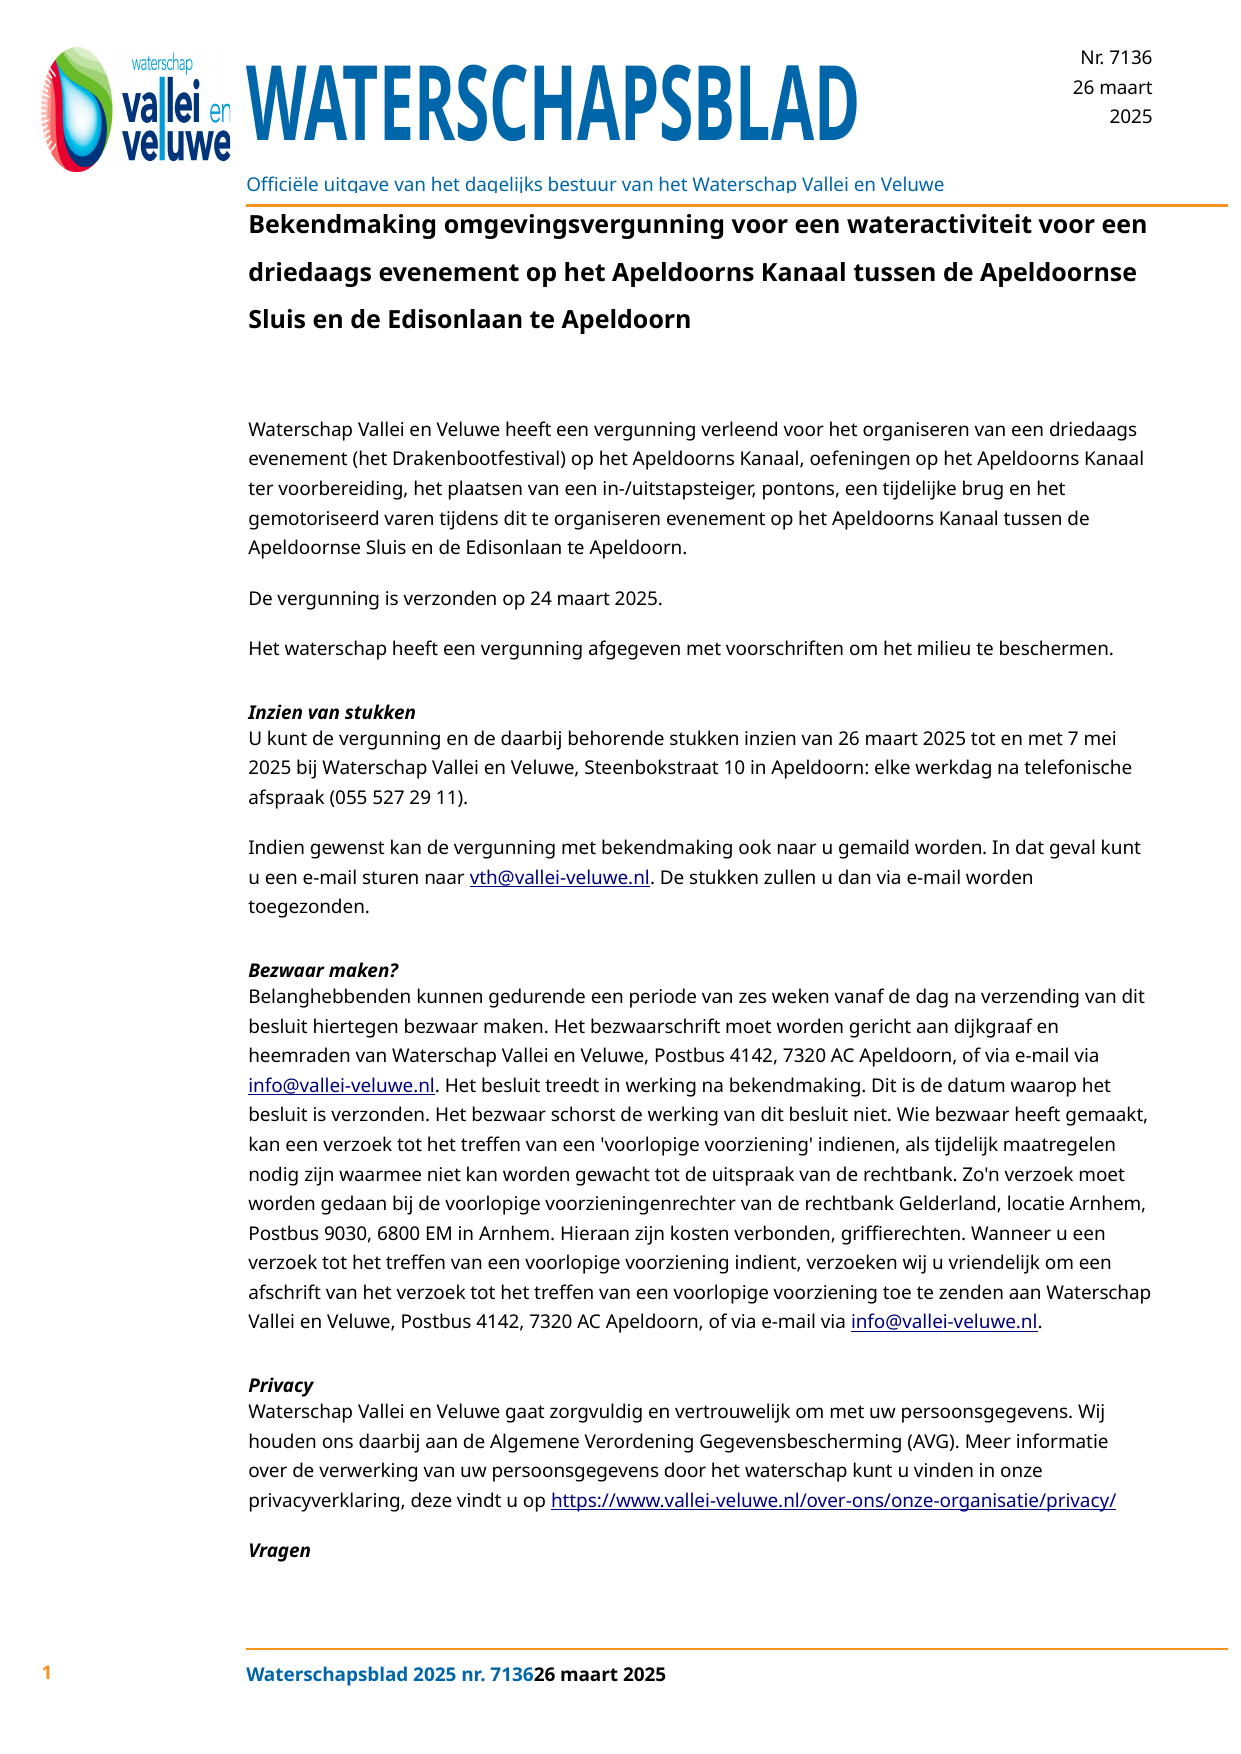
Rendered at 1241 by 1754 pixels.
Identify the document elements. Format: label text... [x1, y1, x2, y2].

picture [41, 47, 231, 172]
text Waterschap Vallei en Veluwe heeft een vergunning verleend voor het organiseren van een driedaags evenement (het Drakenbootfestival) op het Apeldoorns Kanaal, oefeningen op het Apeldoorns Kanaal ter voorbereiding, het plaatsen van een in-/uitstapsteiger, pontons, een tijdelijke brug en het gemotoriseerd varen tijdens dit te organiseren evenement op het Apeldoorns Kanaal tussen de Apeldoornse Sluis en de Edisonlaan te Apeldoorn. [248, 416, 1152, 560]
text Privacy [248, 1373, 1152, 1398]
text Vragen [248, 1537, 1152, 1563]
text De vergunning is verzonden op 24 maart 2025. [248, 585, 1152, 610]
text U kunt de vergunning en de daarbij behorende stukken inzien van 26 maart 2025 tot en met 7 mei 2025 bij Waterschap Vallei en Veluwe, Steenbokstraat 10 in Apeldoorn: elke werkdag na telefonische afspraak (055 527 29 11). [248, 725, 1152, 810]
text Belanghebbenden kunnen gedurende een periode van zes weken vanaf de dag na verzending van dit besluit hiertegen bezwaar maken. Het bezwaarschrift moet worden gericht aan dijkgraaf en heemraden van Waterschap Vallei en Veluwe, Postbus 4142, 7320 AC Apeldoorn, of via e-mail via info@vallei-veluwe.nl. Het besluit treedt in werking na bekendmaking. Dit is de datum waarop het besluit is verzonden. Het bezwaar schorst de werking van dit besluit niet. Wie bezwaar heeft gemaakt, kan een verzoek tot het treffen van een 'voorlopige voorziening' indienen, als tijdelijk maatregelen nodig zijn waarmee niet kan worden gewacht tot de uitspraak van de rechtbank. Zo'n verzoek moet worden gedaan bij de voorlopige voorzieningenrechter van de rechtbank Gelderland, locatie Arnhem, Postbus 9030, 6800 EM in Arnhem. Hieraan zijn kosten verbonden, griffierechten. Wanneer u een verzoek tot het treffen van een voorlopige voorziening indient, verzoeken wij u vriendelijk om een afschrift van het verzoek tot het treffen van een voorlopige voorziening toe te zenden aan Waterschap Vallei en Veluwe, Postbus 4142, 7320 AC Apeldoorn, of via e-mail via info@vallei-veluwe.nl. [248, 983, 1152, 1334]
text Bezwaar maken? [248, 957, 1152, 983]
text Indien gewenst kan de vergunning met bekendmaking ook naar u gemaild worden. In dat geval kunt u een e-mail sturen naar vth@vallei-veluwe.nl. De stukken zullen u dan via e-mail worden toegezonden. [248, 834, 1152, 919]
text Waterschap Vallei en Veluwe gaat zorgvuldig en vertrouwelijk om met uw persoonsgegevens. Wij houden ons daarbij aan de Algemene Verordening Gegevensbescherming (AVG). Meer informatie over de verwerking van uw persoonsgegevens door het waterschap kunt u vinden in onze privacyverklaring, deze vindt u op https://www.vallei-veluwe.nl/over-ons/onze-organisatie/privacy/ [248, 1398, 1152, 1513]
text Het waterschap heeft een vergunning afgegeven met voorschriften om het milieu te beschermen. [248, 635, 1152, 661]
text Bekendmaking omgevingsvergunning voor een wateractiviteit voor een driedaags evenement op het Apeldoorns Kanaal tussen de Apeldoornse Sluis en de Edisonlaan te Apeldoorn [248, 207, 1152, 336]
text Inzien van stukken [248, 699, 1152, 725]
